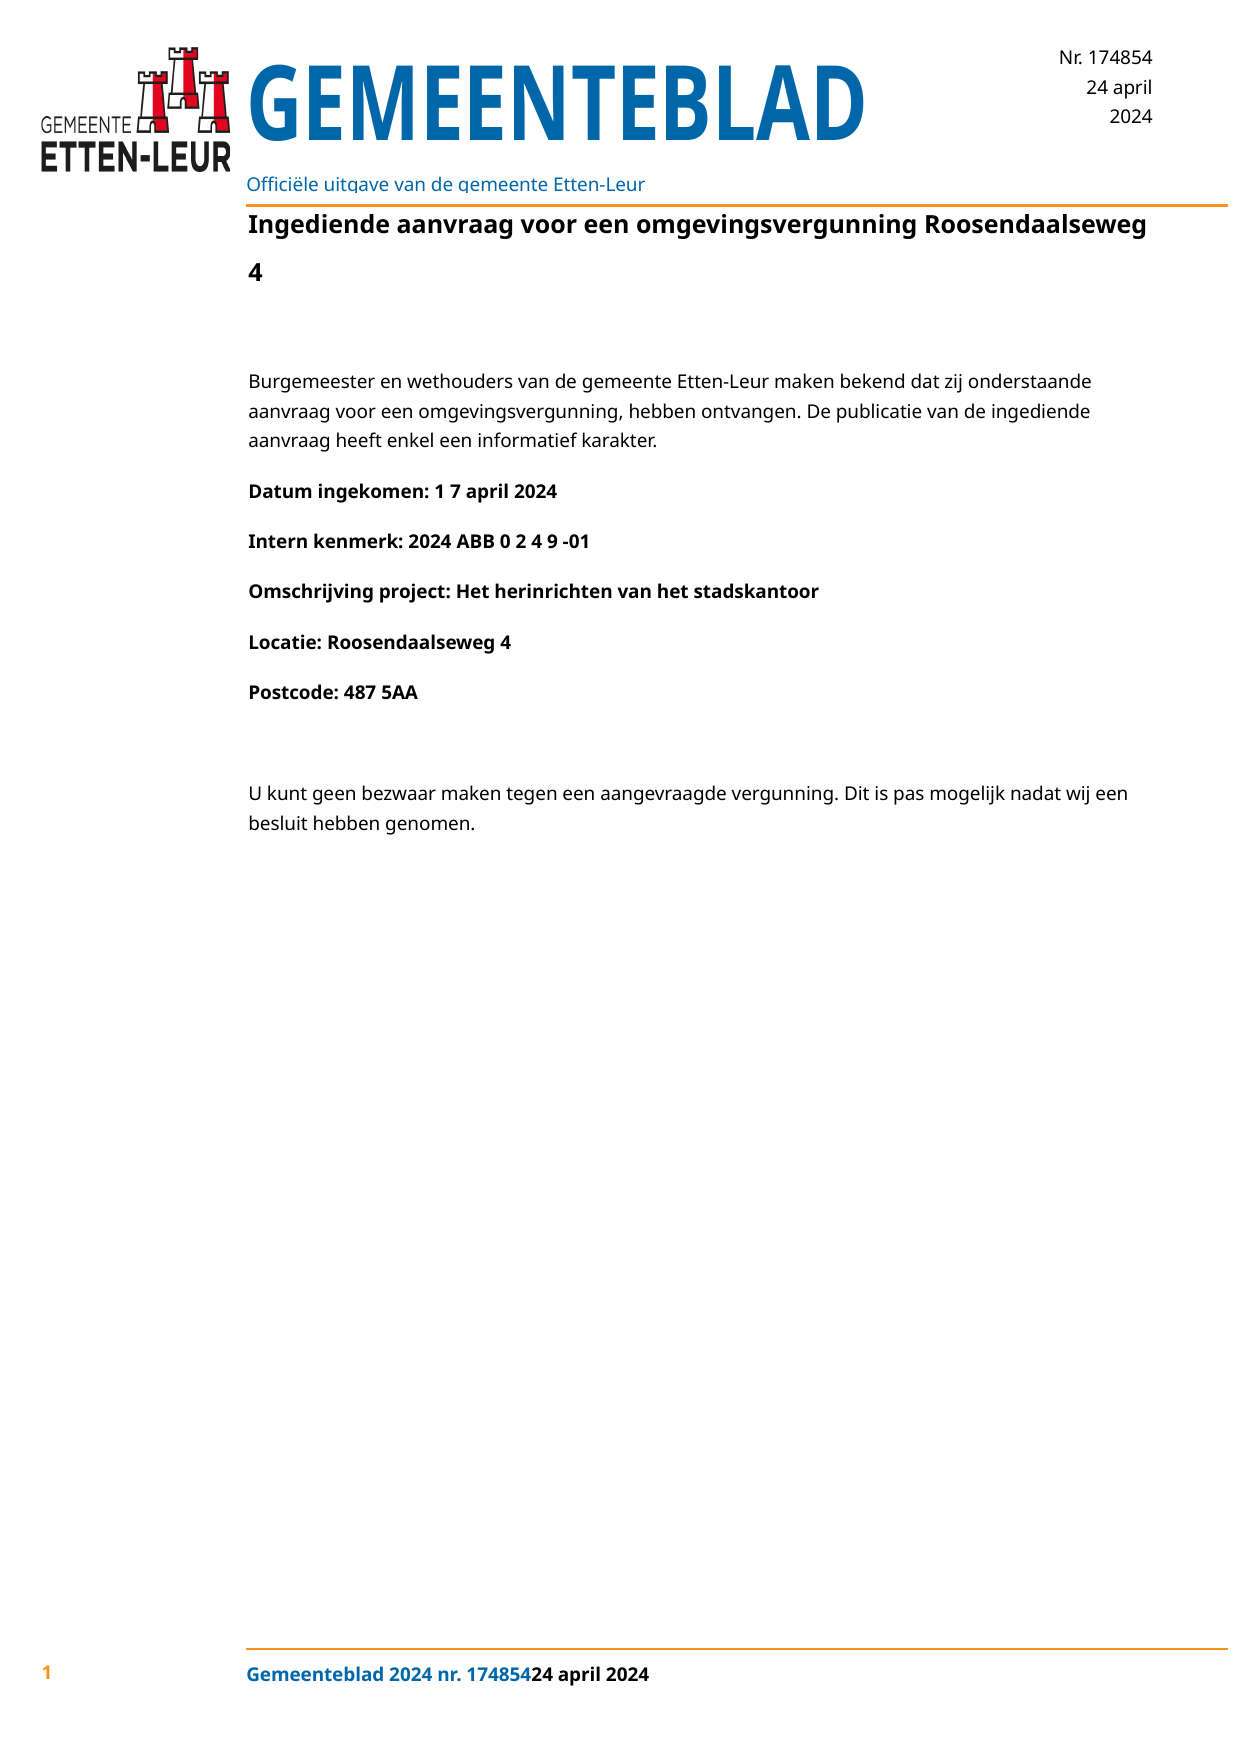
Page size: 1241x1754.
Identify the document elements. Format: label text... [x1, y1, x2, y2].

text Omschrijving project: Het herinrichten van het stadskantoor [248, 579, 1152, 604]
text Ingediende aanvraag voor een omgevingsvergunning Roosendaalseweg 4 [248, 207, 1152, 288]
picture [41, 47, 231, 172]
text Locatie: Roosendaalseweg 4 [248, 629, 1152, 655]
text U kunt geen bezwaar maken tegen een aangevraagde vergunning. Dit is pas mogelijk nadat wij een besluit hebben genomen. [248, 780, 1152, 836]
text Datum ingekomen: 1 7 april 2024 [248, 478, 1152, 504]
text Postcode: 487 5AA [248, 679, 1152, 705]
text Burgemeester en wethouders van de gemeente Etten-Leur maken bekend dat zij onderstaande aanvraag voor een omgevingsvergunning, hebben ontvangen. De publicatie van de ingediende aanvraag heeft enkel een informatief karakter. [248, 368, 1152, 453]
text Intern kenmerk: 2024 ABB 0 2 4 9 -01 [248, 528, 1152, 554]
